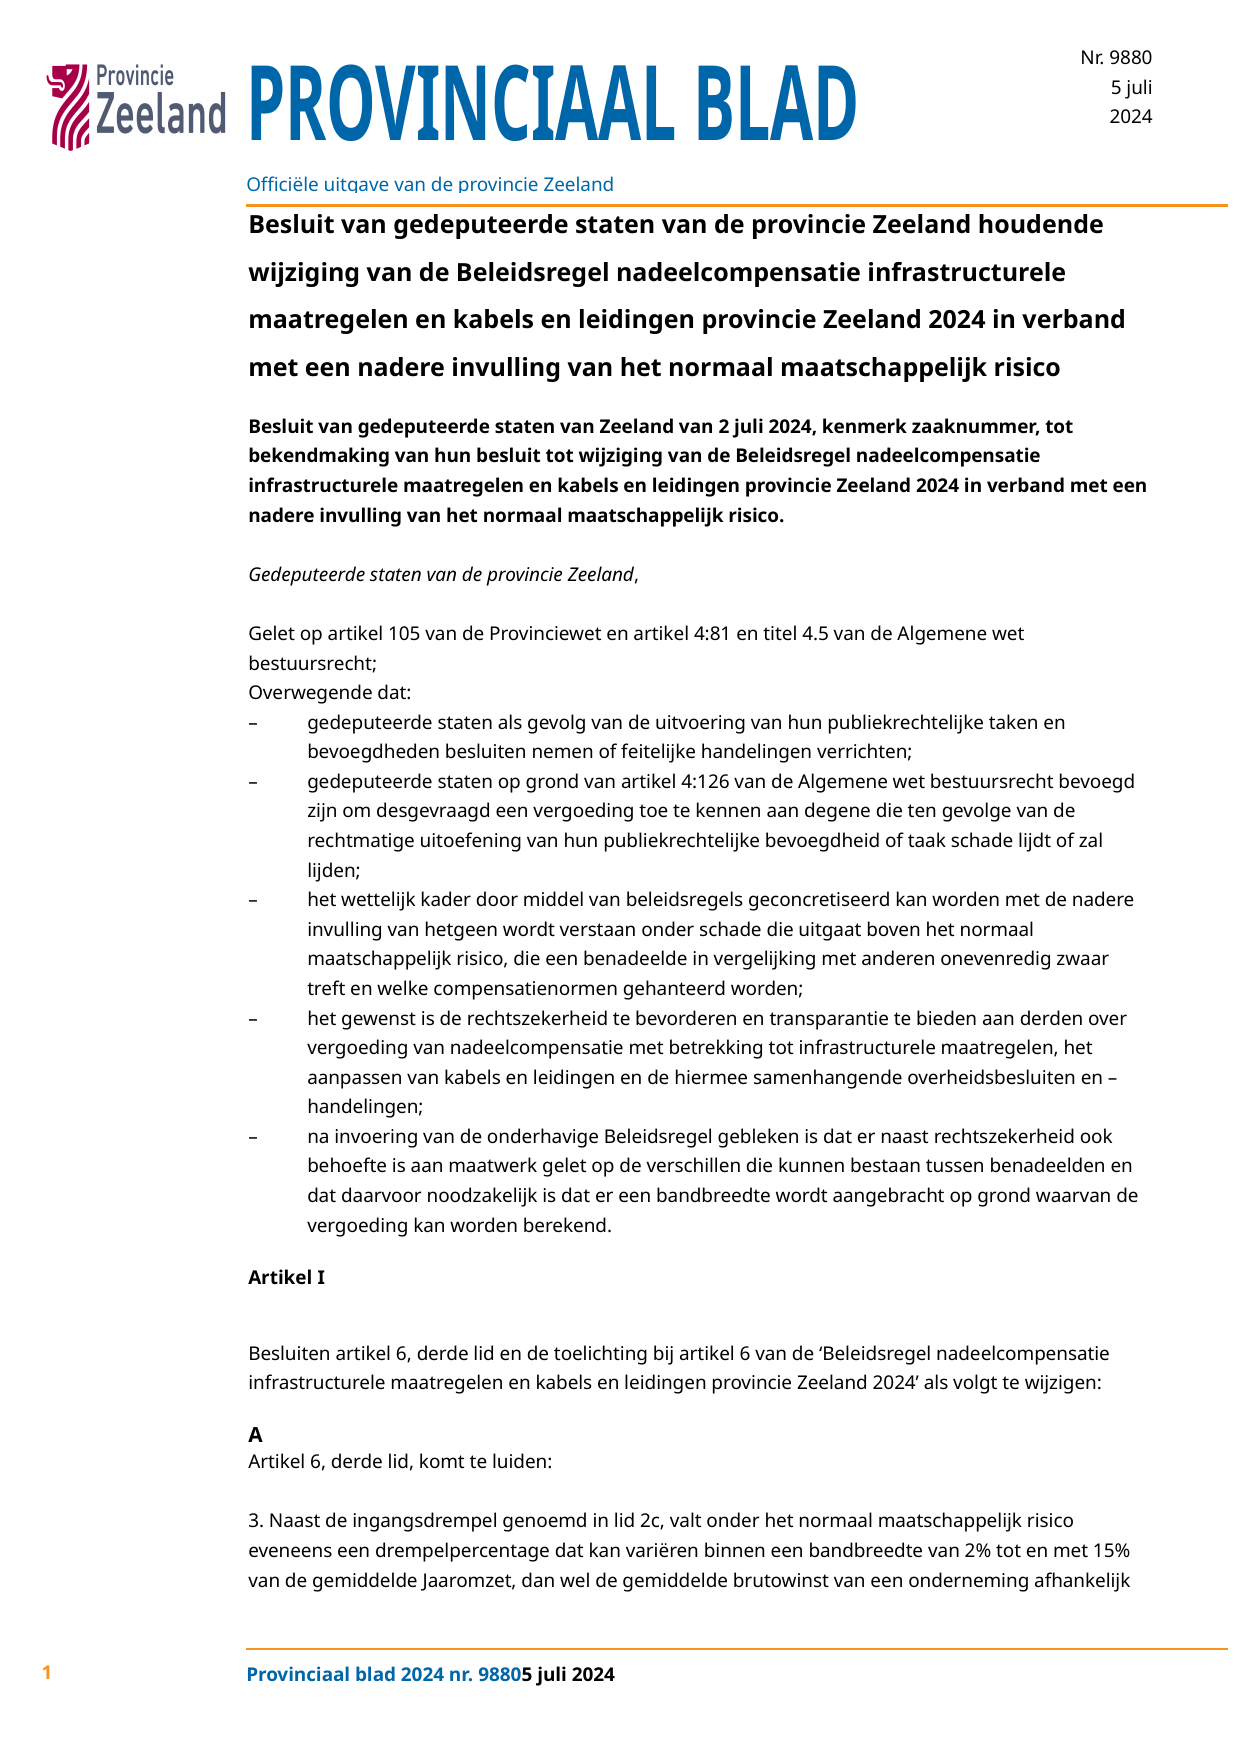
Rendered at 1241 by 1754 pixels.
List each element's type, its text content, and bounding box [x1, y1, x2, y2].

text Besluiten artikel 6, derde lid en de toelichting bij artikel 6 van de ‘Beleidsregel nadeelcompensatie infrastructurele maatregelen en kabels en leidingen provincie Zeeland 2024’ als volgt te wijzigen: [248, 1340, 1152, 1395]
list gedeputeerde staten als gevolg van de uitvoering van hun publiekrechtelijke taken en bevoegdheden besluiten nemen of feitelijke handelingen verrichten; [248, 709, 1152, 764]
list het wettelijk kader door middel van beleidsregels geconcretiseerd kan worden met de nadere invulling van hetgeen wordt verstaan onder schade die uitgaat boven het normaal maatschappelijk risico, die een benadeelde in vergelijking met anderen onevenredig zwaar treft en welke compensatienormen gehanteerd worden; [248, 886, 1152, 1001]
text 3. Naast de ingangsdrempel genoemd in lid 2c, valt onder het normaal maatschappelijk risico eveneens een drempelpercentage dat kan variëren binnen een bandbreedte van 2% tot en met 15% van de gemiddelde Jaaromzet, dan wel de gemiddelde brutowinst van een onderneming afhankelijk [248, 1508, 1152, 1592]
text Artikel 6, derde lid, komt te luiden: [248, 1448, 1152, 1474]
text Artikel I [248, 1262, 1152, 1291]
text Besluit van gedeputeerde staten van de provincie Zeeland houdende wijziging van de Beleidsregel nadeelcompensatie infrastructurele maatregelen en kabels en leidingen provincie Zeeland 2024 in verband met een nadere invulling van het normaal maatschappelijk risico [248, 207, 1152, 384]
text Besluit van gedeputeerde staten van Zeeland van 2 juli 2024, kenmerk zaaknummer, tot bekendmaking van hun besluit tot wijziging van de Beleidsregel nadeelcompensatie infrastructurele maatregelen en kabels en leidingen provincie Zeeland 2024 in verband met een nadere invulling van het normaal maatschappelijk risico. [248, 413, 1152, 528]
picture [41, 47, 231, 172]
text Gedeputeerde staten van de provincie Zeeland, [248, 561, 1152, 587]
list na invoering van de onderhavige Beleidsregel gebleken is dat er naast rechtszekerheid ook behoefte is aan maatwerk gelet op de verschillen die kunnen bestaan tussen benadeelden en dat daarvoor noodzakelijk is dat er een bandbreedte wordt aangebracht op grond waarvan de vergoeding kan worden berekend. [248, 1123, 1152, 1238]
list het gewenst is de rechtszekerheid te bevorderen en transparantie te bieden aan derden over vergoeding van nadeelcompensatie met betrekking tot infrastructurele maatregelen, het aanpassen van kabels en leidingen en de hiermee samenhangende overheidsbesluiten en –handelingen; [248, 1005, 1152, 1119]
text A [248, 1420, 1152, 1448]
text Overwegende dat: [248, 679, 1152, 705]
text Gelet op artikel 105 van de Provinciewet en artikel 4:81 en titel 4.5 van de Algemene wet bestuursrecht; [248, 620, 1152, 676]
list gedeputeerde staten op grond van artikel 4:126 van de Algemene wet bestuursrecht bevoegd zijn om desgevraagd een vergoeding toe te kennen aan degene die ten gevolge van de rechtmatige uitoefening van hun publiekrechtelijke bevoegdheid of taak schade lijdt of zal lijden; [248, 768, 1152, 883]
